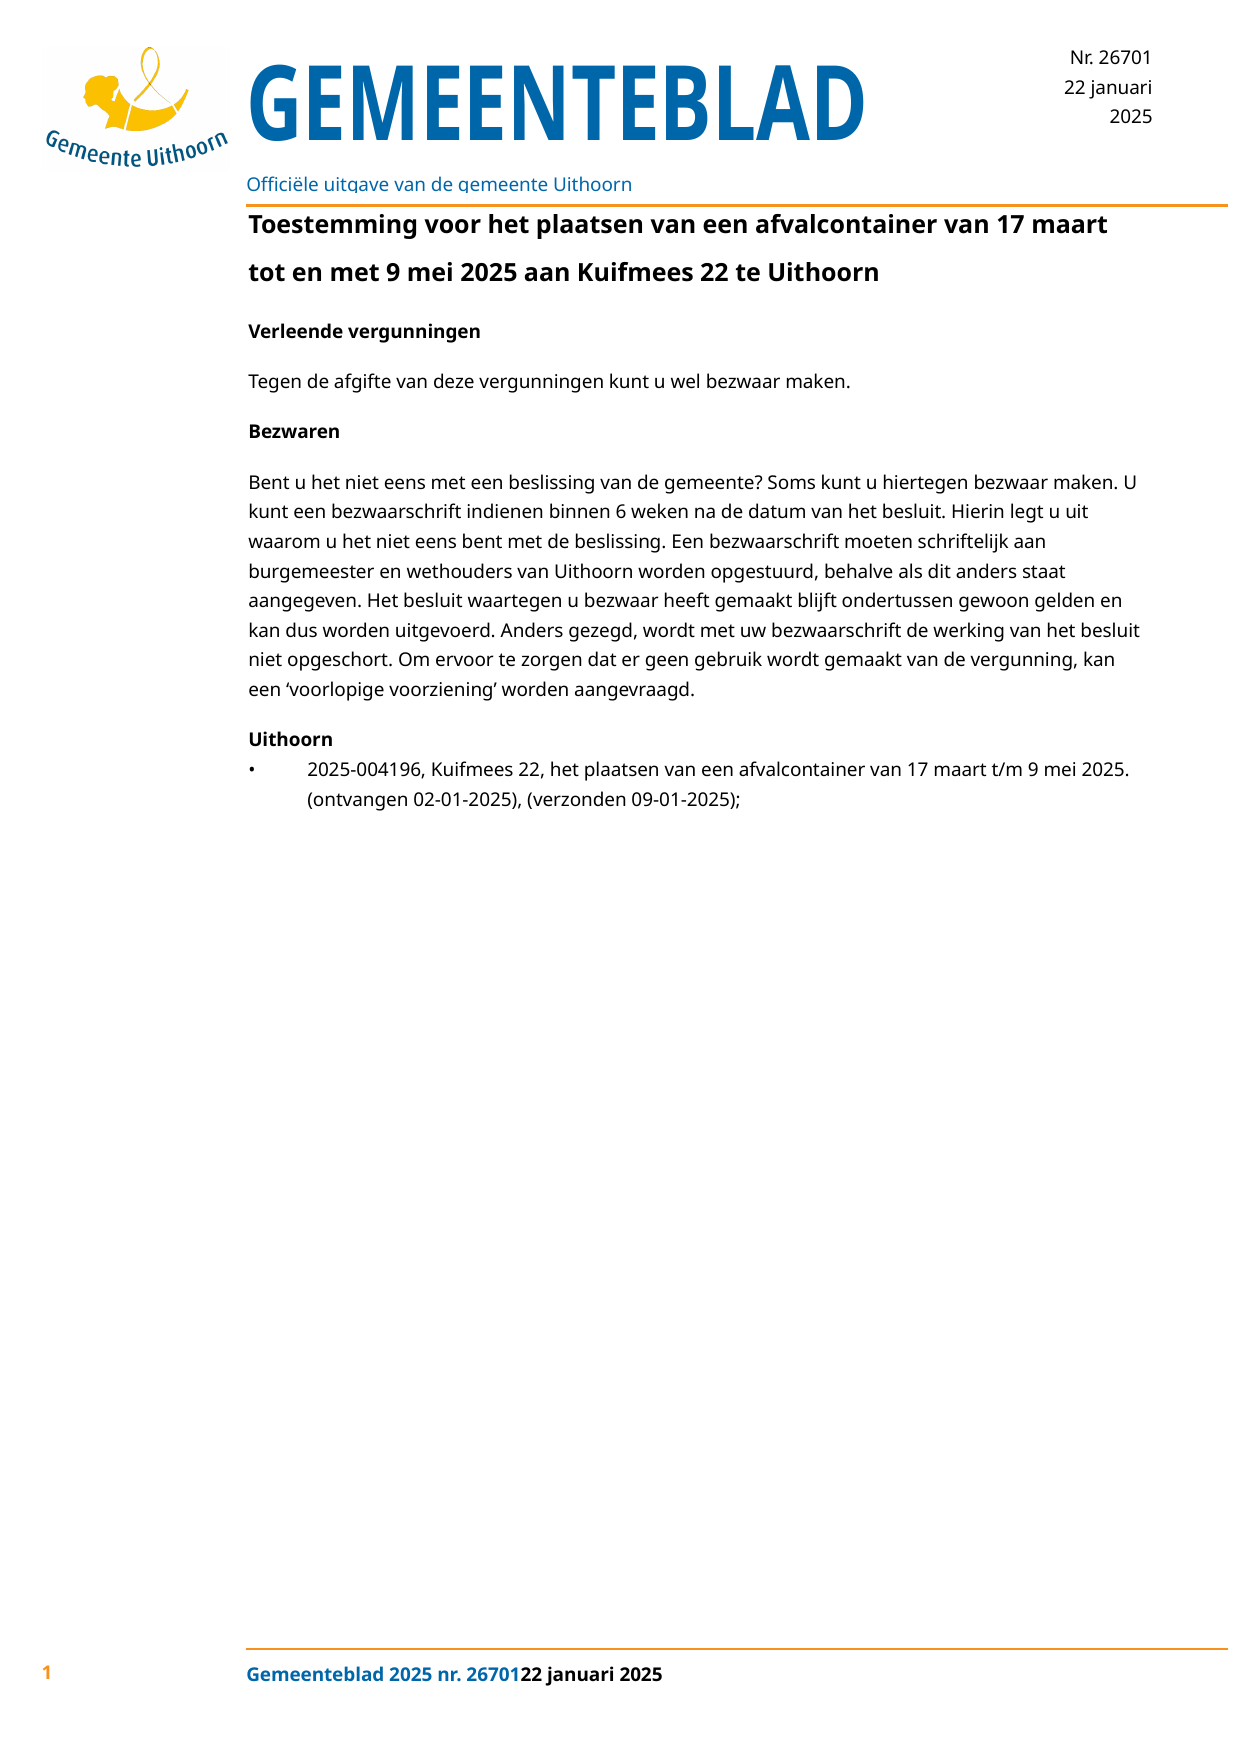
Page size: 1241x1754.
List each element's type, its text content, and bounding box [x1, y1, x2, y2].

text Bent u het niet eens met een beslissing van de gemeente? Soms kunt u hiertegen bezwaar maken. U kunt een bezwaarschrift indienen binnen 6 weken na de datum van het besluit. Hierin legt u uit waarom u het niet eens bent met de beslissing. Een bezwaarschrift moeten schriftelijk aan burgemeester en wethouders van Uithoorn worden opgestuurd, behalve als dit anders staat aangegeven. Het besluit waartegen u bezwaar heeft gemaakt blijft ondertussen gewoon gelden en kan dus worden uitgevoerd. Anders gezegd, wordt met uw bezwaarschrift de werking van het besluit niet opgeschort. Om ervoor te zorgen dat er geen gebruik wordt gemaakt van de vergunning, kan een ‘voorlopige voorziening’ worden aangevraagd. [248, 469, 1152, 702]
text Toestemming voor het plaatsen van een afvalcontainer van 17 maart tot en met 9 mei 2025 aan Kuifmees 22 te Uithoorn [248, 207, 1152, 288]
picture [41, 47, 231, 172]
text Verleende vergunningen [248, 318, 1152, 344]
text Bezwaren [248, 419, 1152, 444]
list 2025-004196, Kuifmees 22, het plaatsen van een afvalcontainer van 17 maart t/m 9 mei 2025. (ontvangen 02-01-2025), (verzonden 09-01-2025); [248, 756, 1152, 812]
text Tegen de afgifte van deze vergunningen kunt u wel bezwaar maken. [248, 368, 1152, 394]
text Uithoorn [248, 727, 1152, 752]
